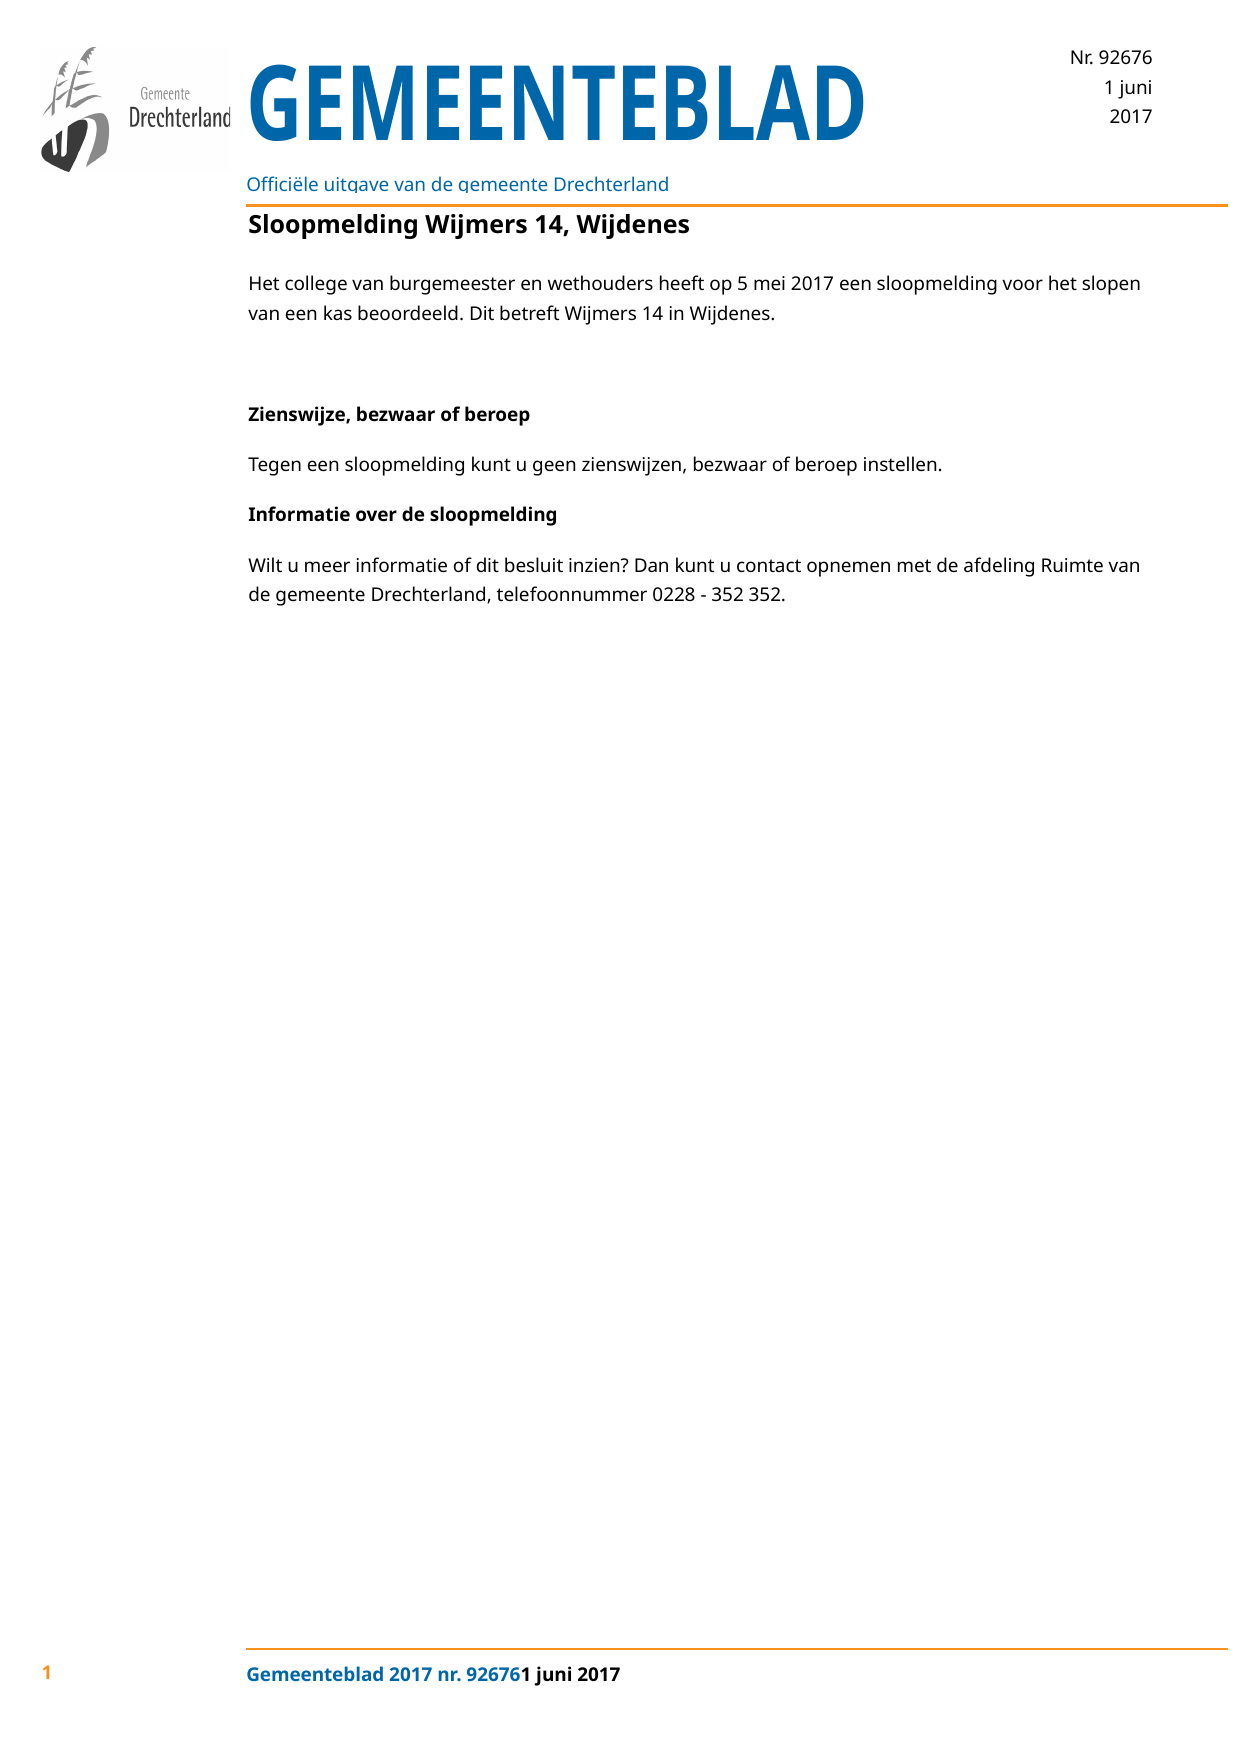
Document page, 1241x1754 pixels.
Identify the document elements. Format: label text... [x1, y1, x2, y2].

text Sloopmelding Wijmers 14, Wijdenes [248, 207, 1152, 241]
text Het college van burgemeester en wethouders heeft op 5 mei 2017 een sloopmelding voor het slopen van een kas beoordeeld. Dit betreft Wijmers 14 in Wijdenes. [248, 270, 1152, 326]
text Tegen een sloopmelding kunt u geen zienswijzen, bezwaar of beroep instellen. [248, 451, 1152, 477]
picture [41, 47, 231, 172]
text Wilt u meer informatie of dit besluit inzien? Dan kunt u contact opnemen met de afdeling Ruimte van de gemeente Drechterland, telefoonnummer 0228 - 352 352. [248, 552, 1152, 607]
text Informatie over de sloopmelding [248, 502, 1152, 527]
text Zienswijze, bezwaar of beroep [248, 401, 1152, 426]
